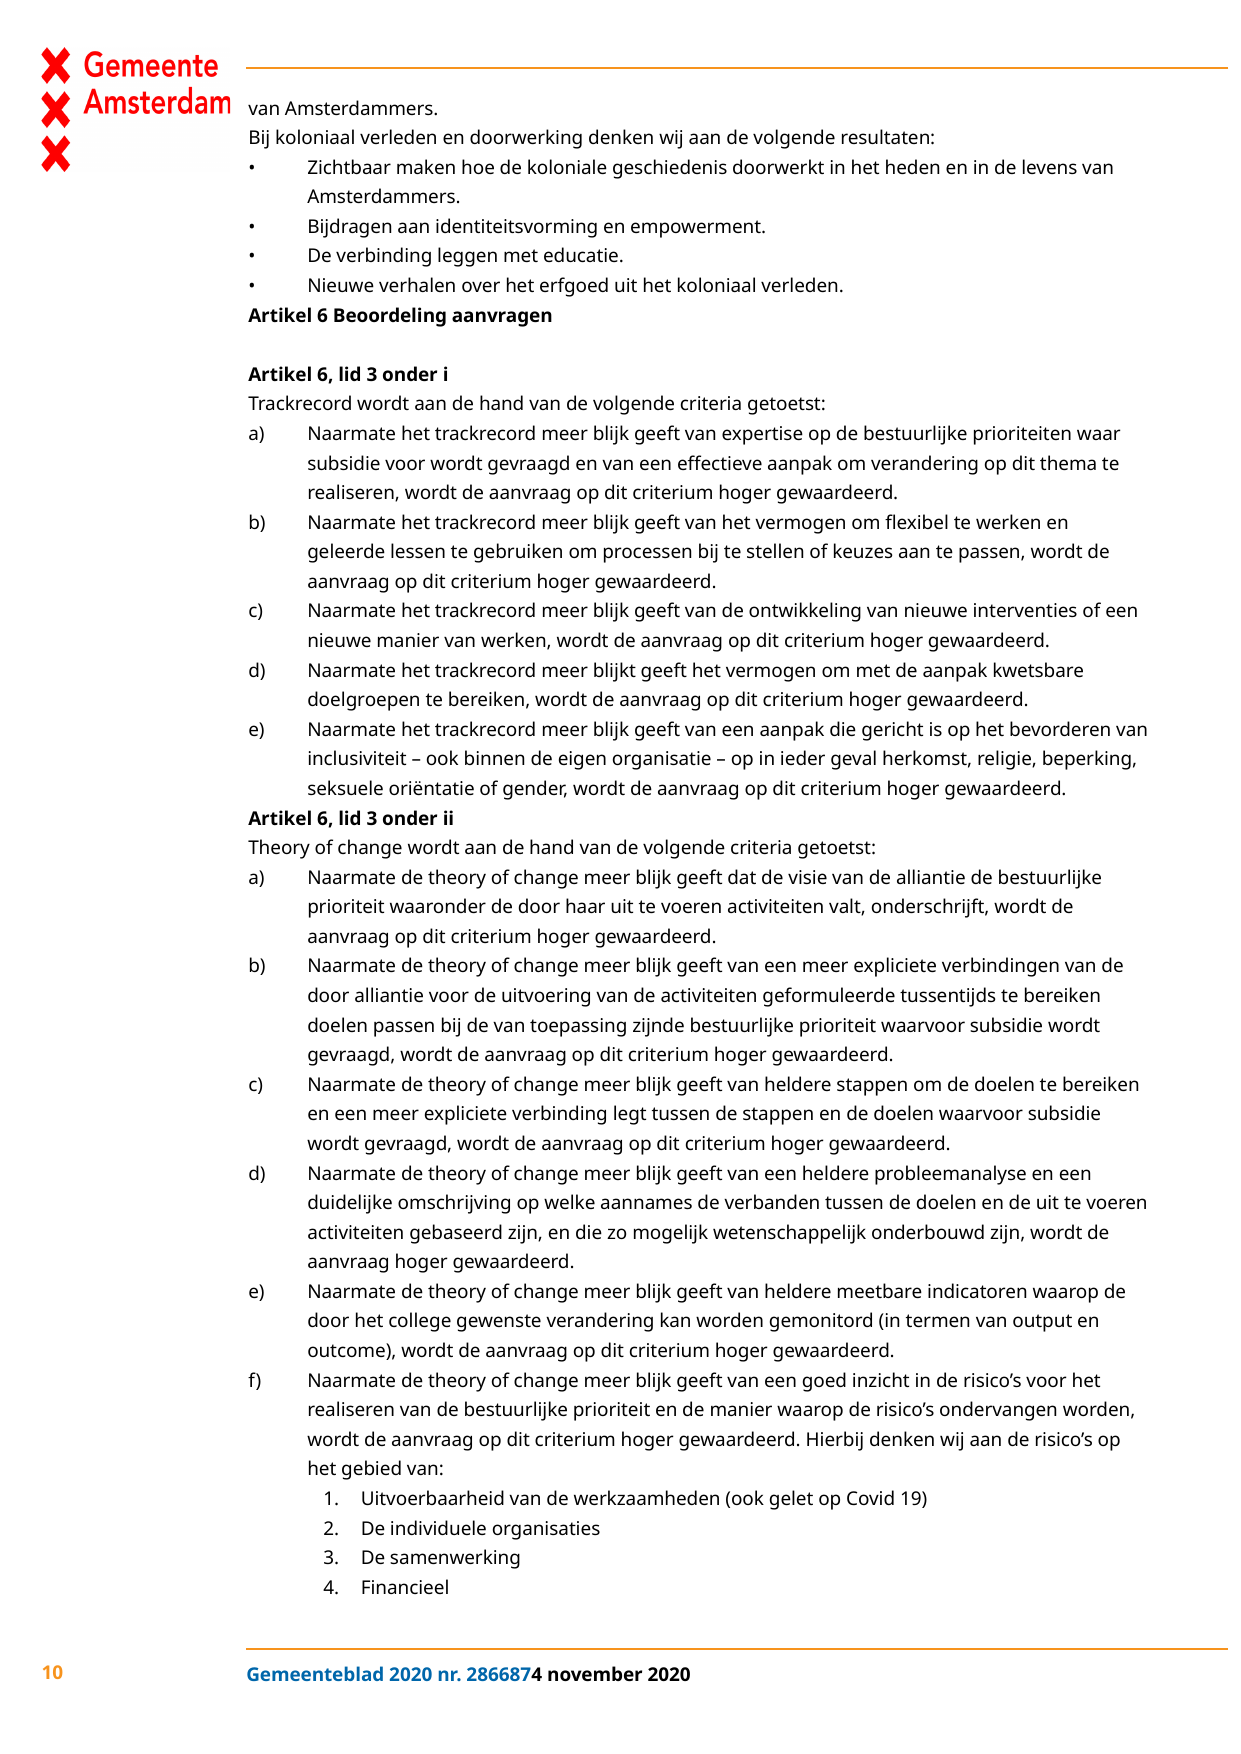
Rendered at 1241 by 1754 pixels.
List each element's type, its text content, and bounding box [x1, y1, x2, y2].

list Naarmate de theory of change meer blijk geeft van een heldere probleemanalyse en een duidelijke omschrijving op welke aannames de verbanden tussen de doelen en de uit te voeren activiteiten gebaseerd zijn, en die zo mogelijk wetenschappelijk onderbouwd zijn, wordt de aanvraag hoger gewaardeerd. [248, 1160, 1152, 1274]
list Naarmate het trackrecord meer blijk geeft van een aanpak die gericht is op het bevorderen van inclusiviteit – ook binnen de eigen organisatie – op in ieder geval herkomst, religie, beperking, seksuele oriëntatie of gender, wordt de aanvraag op dit criterium hoger gewaardeerd. [248, 716, 1152, 801]
list Naarmate het trackrecord meer blijk geeft van het vermogen om flexibel te werken en geleerde lessen te gebruiken om processen bij te stellen of keuzes aan te passen, wordt de aanvraag op dit criterium hoger gewaardeerd. [248, 509, 1152, 594]
picture [41, 47, 231, 172]
text Artikel 6, lid 3 onder i [248, 361, 1152, 387]
list Naarmate het trackrecord meer blijk geeft van expertise op de bestuurlijke prioriteiten waar subsidie voor wordt gevraagd en van een effectieve aanpak om verandering op dit thema te realiseren, wordt de aanvraag op dit criterium hoger gewaardeerd. [248, 420, 1152, 505]
list Naarmate het trackrecord meer blijk geeft van de ontwikkeling van nieuwe interventies of een nieuwe manier van werken, wordt de aanvraag op dit criterium hoger gewaardeerd. [248, 598, 1152, 653]
list Naarmate de theory of change meer blijk geeft van een meer expliciete verbindingen van de door alliantie voor de uitvoering van de activiteiten geformuleerde tussentijds te bereiken doelen passen bij de van toepassing zijnde bestuurlijke prioriteit waarvoor subsidie wordt gevraagd, wordt de aanvraag op dit criterium hoger gewaardeerd. [248, 953, 1152, 1067]
list Nieuwe verhalen over het erfgoed uit het koloniaal verleden. [248, 272, 1152, 298]
list De verbinding leggen met educatie. [248, 243, 1152, 268]
list Financieel [323, 1574, 1152, 1600]
text Trackrecord wordt aan de hand van de volgende criteria getoetst: [248, 391, 1152, 416]
list De individuele organisaties [323, 1515, 1152, 1541]
list Naarmate het trackrecord meer blijkt geeft het vermogen om met de aanpak kwetsbare doelgroepen te bereiken, wordt de aanvraag op dit criterium hoger gewaardeerd. [248, 657, 1152, 712]
text Artikel 6 Beoordeling aanvragen [248, 302, 1152, 328]
list Naarmate de theory of change meer blijk geeft dat de visie van de alliantie de bestuurlijke prioriteit waaronder de door haar uit te voeren activiteiten valt, onderschrijft, wordt de aanvraag op dit criterium hoger gewaardeerd. [248, 864, 1152, 949]
text Bij koloniaal verleden en doorwerking denken wij aan de volgende resultaten: [248, 124, 1152, 150]
text Theory of change wordt aan de hand van de volgende criteria getoetst: [248, 834, 1152, 860]
list Bijdragen aan identiteitsvorming en empowerment. [248, 213, 1152, 239]
list Naarmate de theory of change meer blijk geeft van heldere stappen om de doelen te bereiken en een meer expliciete verbinding legt tussen de stappen en de doelen waarvoor subsidie wordt gevraagd, wordt de aanvraag op dit criterium hoger gewaardeerd. [248, 1071, 1152, 1156]
list Uitvoerbaarheid van de werkzaamheden (ook gelet op Covid 19) [323, 1485, 1152, 1511]
list Naarmate de theory of change meer blijk geeft van heldere meetbare indicatoren waarop de door het college gewenste verandering kan worden gemonitord (in termen van output en outcome), wordt de aanvraag op dit criterium hoger gewaardeerd. [248, 1278, 1152, 1363]
text van Amsterdammers. [248, 95, 1152, 121]
list Zichtbaar maken hoe de koloniale geschiedenis doorwerkt in het heden en in de levens van Amsterdammers. [248, 154, 1152, 209]
text Artikel 6, lid 3 onder ii [248, 805, 1152, 831]
list Naarmate de theory of change meer blijk geeft van een goed inzicht in de risico’s voor het realiseren van de bestuurlijke prioriteit en de manier waarop de risico’s ondervangen worden, wordt de aanvraag op dit criterium hoger gewaardeerd. Hierbij denken wij aan de risico’s op het gebied van: [248, 1367, 1152, 1481]
list De samenwerking [323, 1544, 1152, 1570]
